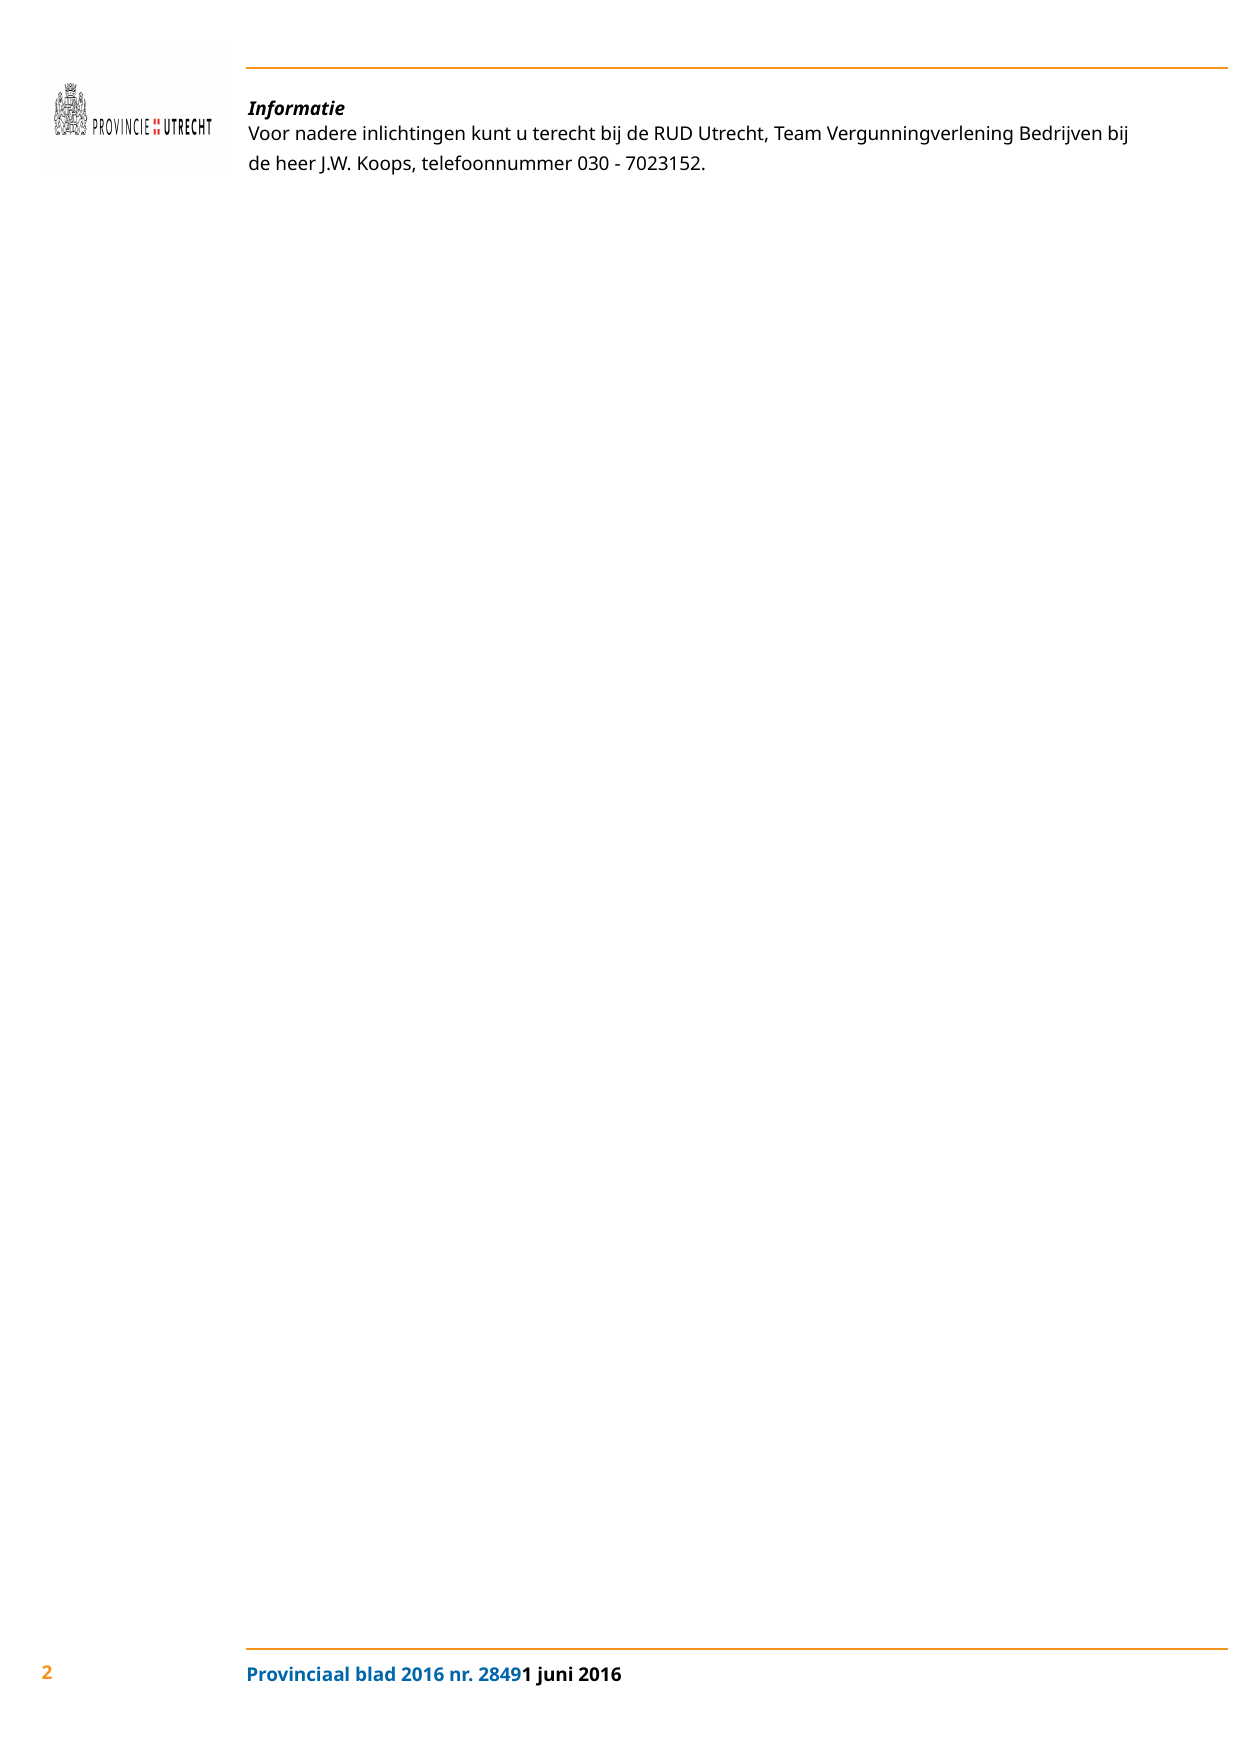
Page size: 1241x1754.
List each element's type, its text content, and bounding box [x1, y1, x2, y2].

text Informatie [248, 95, 1152, 121]
text Voor nadere inlichtingen kunt u terecht bij de RUD Utrecht, Team Vergunningverlening Bedrijven bij de heer J.W. Koops, telefoonnummer 030 - 7023152. [248, 121, 1152, 176]
picture [41, 47, 231, 172]
